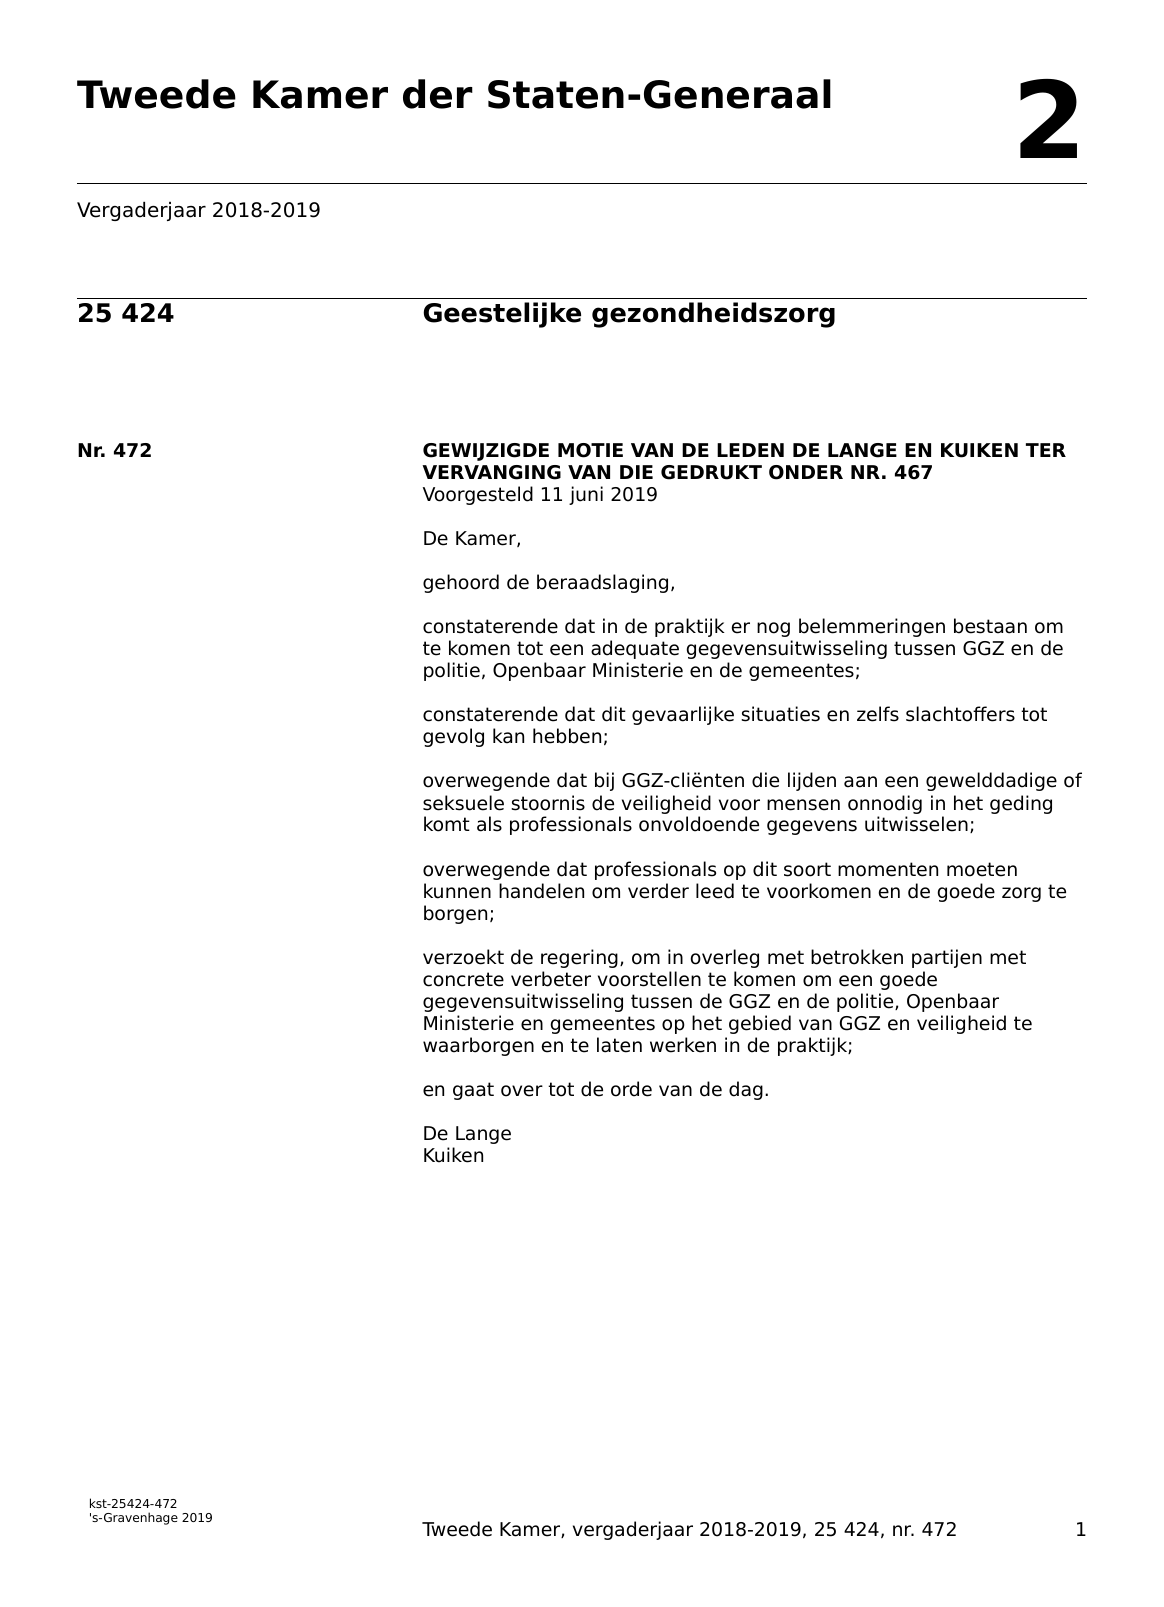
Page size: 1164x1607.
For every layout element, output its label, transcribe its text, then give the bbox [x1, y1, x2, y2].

text constaterende dat dit gevaarlijke situaties en zelfs slachtoffers tot gevolg kan hebben; [422, 704, 1087, 748]
text overwegende dat professionals op dit soort momenten moeten kunnen handelen om verder leed te voorkomen en de goede zorg te borgen; [422, 858, 1087, 924]
text Voorgesteld 11 juni 2019 [422, 484, 1087, 506]
text kst-25424-472 [88, 1497, 323, 1511]
text De Lange [422, 1123, 1087, 1145]
text gehoord de beraadslaging, [422, 572, 1087, 594]
text De Kamer, [422, 528, 1087, 550]
subtitle 25 424 Geestelijke gezondheidszorg [77, 299, 1087, 329]
text overwegende dat bij GGZ-cliënten die lijden aan een gewelddadige of seksuele stoornis de veiligheid voor mensen onnodig in het geding komt als professionals onvoldoende gegevens uitwisselen; [422, 770, 1087, 836]
table_cell Vergaderjaar 2018-2019 [77, 184, 1087, 298]
text en gaat over tot de orde van de dag. [422, 1079, 1087, 1101]
subtitle Nr. 472 GEWIJZIGDE MOTIE VAN DE LEDEN DE LANGE EN KUIKEN TER VERVANGING VAN DIE GEDRUKT ONDER NR. 467 [77, 440, 1087, 484]
table_header Tweede Kamer der Staten-Generaal [77, 59, 886, 183]
text 's-Gravenhage 2019 [88, 1511, 323, 1525]
text Kuiken [422, 1145, 1087, 1167]
text verzoekt de regering, om in overleg met betrokken partijen met concrete verbeter voorstellen te komen om een goede gegevensuitwisseling tussen de GGZ en de politie, Openbaar Ministerie en gemeentes op het gebied van GGZ en veiligheid te waarborgen en te laten werken in de praktijk; [422, 947, 1087, 1057]
table_header 2 [886, 59, 1087, 183]
text constaterende dat in de praktijk er nog belemmeringen bestaan om te komen tot een adequate gegevensuitwisseling tussen GGZ en de politie, Openbaar Ministerie en de gemeentes; [422, 616, 1087, 682]
